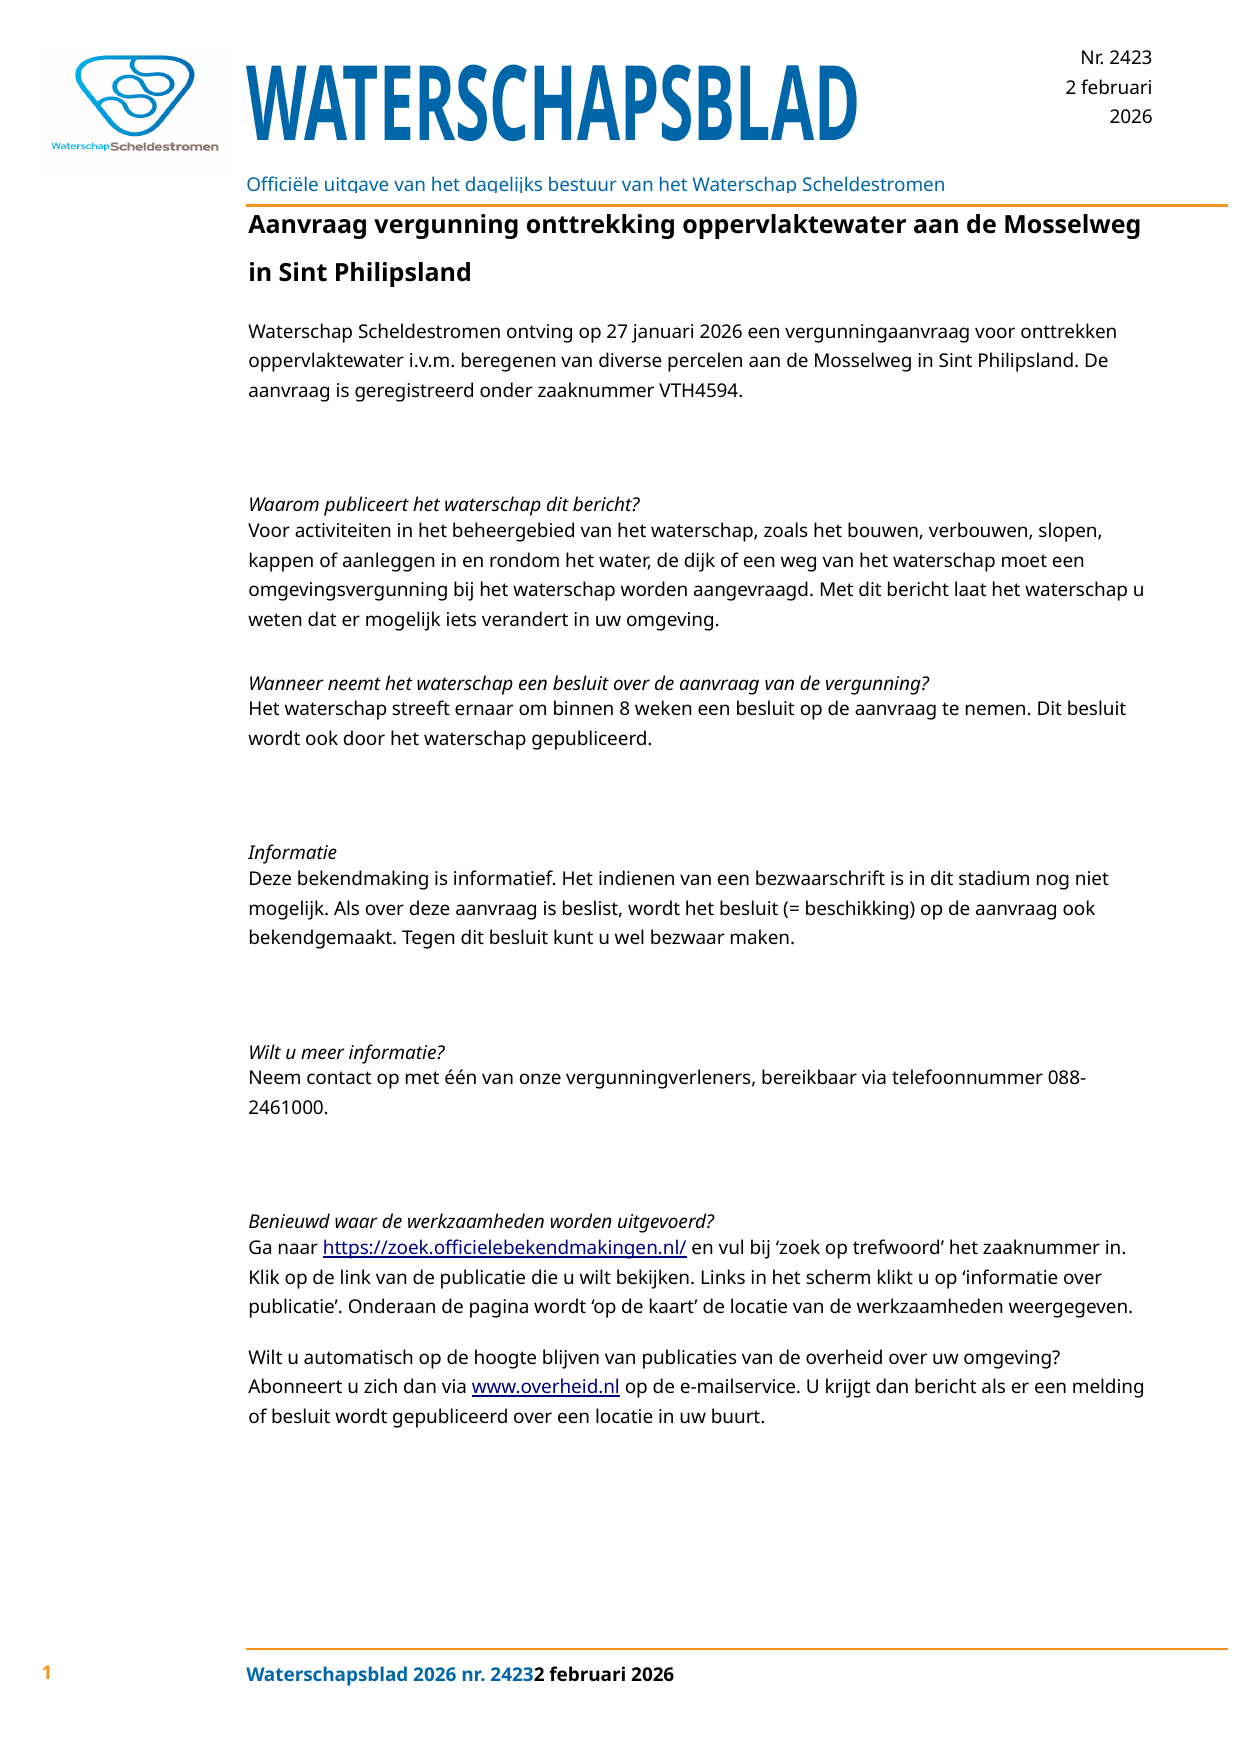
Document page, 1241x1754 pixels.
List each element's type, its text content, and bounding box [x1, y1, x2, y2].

text Informatie [248, 839, 1152, 865]
text Voor activiteiten in het beheergebied van het waterschap, zoals het bouwen, verbouwen, slopen, kappen of aanleggen in en rondom het water, de dijk of een weg van het waterschap moet een omgevingsvergunning bij het waterschap worden aangevraagd. Met dit bericht laat het waterschap u weten dat er mogelijk iets verandert in uw omgeving. [248, 517, 1152, 632]
text Het waterschap streeft ernaar om binnen 8 weken een besluit op de aanvraag te nemen. Dit besluit wordt ook door het waterschap gepubliceerd. [248, 696, 1152, 751]
text Waterschap Scheldestromen ontving op 27 januari 2026 een vergunningaanvraag voor onttrekken oppervlaktewater i.v.m. beregenen van diverse percelen aan de Mosselweg in Sint Philipsland. De aanvraag is geregistreerd onder zaaknummer VTH4594. [248, 318, 1152, 403]
text Benieuwd waar de werkzaamheden worden uitgevoerd? [248, 1208, 1152, 1234]
text Aanvraag vergunning onttrekking oppervlaktewater aan de Mosselweg in Sint Philipsland [248, 207, 1152, 288]
text Wilt u meer informatie? [248, 1039, 1152, 1064]
text Ga naar https://zoek.officielebekendmakingen.nl/ en vul bij ‘zoek op trefwoord’ het zaaknummer in. Klik op de link van de publicatie die u wilt bekijken. Links in het scherm klikt u op ‘informatie over publicatie’. Onderaan de pagina wordt ‘op de kaart’ de locatie van de werkzaamheden weergegeven. [248, 1234, 1152, 1319]
text Neem contact op met één van onze vergunningverleners, bereikbaar via telefoonnummer 088-2461000. [248, 1064, 1152, 1120]
text Wanneer neemt het waterschap een besluit over de aanvraag van de vergunning? [248, 670, 1152, 696]
text Wilt u automatisch op de hoogte blijven van publicaties van de overheid over uw omgeving? Abonneert u zich dan via www.overheid.nl op de e-mailservice. U krijgt dan bericht als er een melding of besluit wordt gepubliceerd over een locatie in uw buurt. [248, 1344, 1152, 1429]
picture [41, 47, 231, 172]
text Waarom publiceert het waterschap dit bericht? [248, 491, 1152, 517]
text Deze bekendmaking is informatief. Het indienen van een bezwaarschrift is in dit stadium nog niet mogelijk. Als over deze aanvraag is beslist, wordt het besluit (= beschikking) op de aanvraag ook bekendgemaakt. Tegen dit besluit kunt u wel bezwaar maken. [248, 865, 1152, 950]
